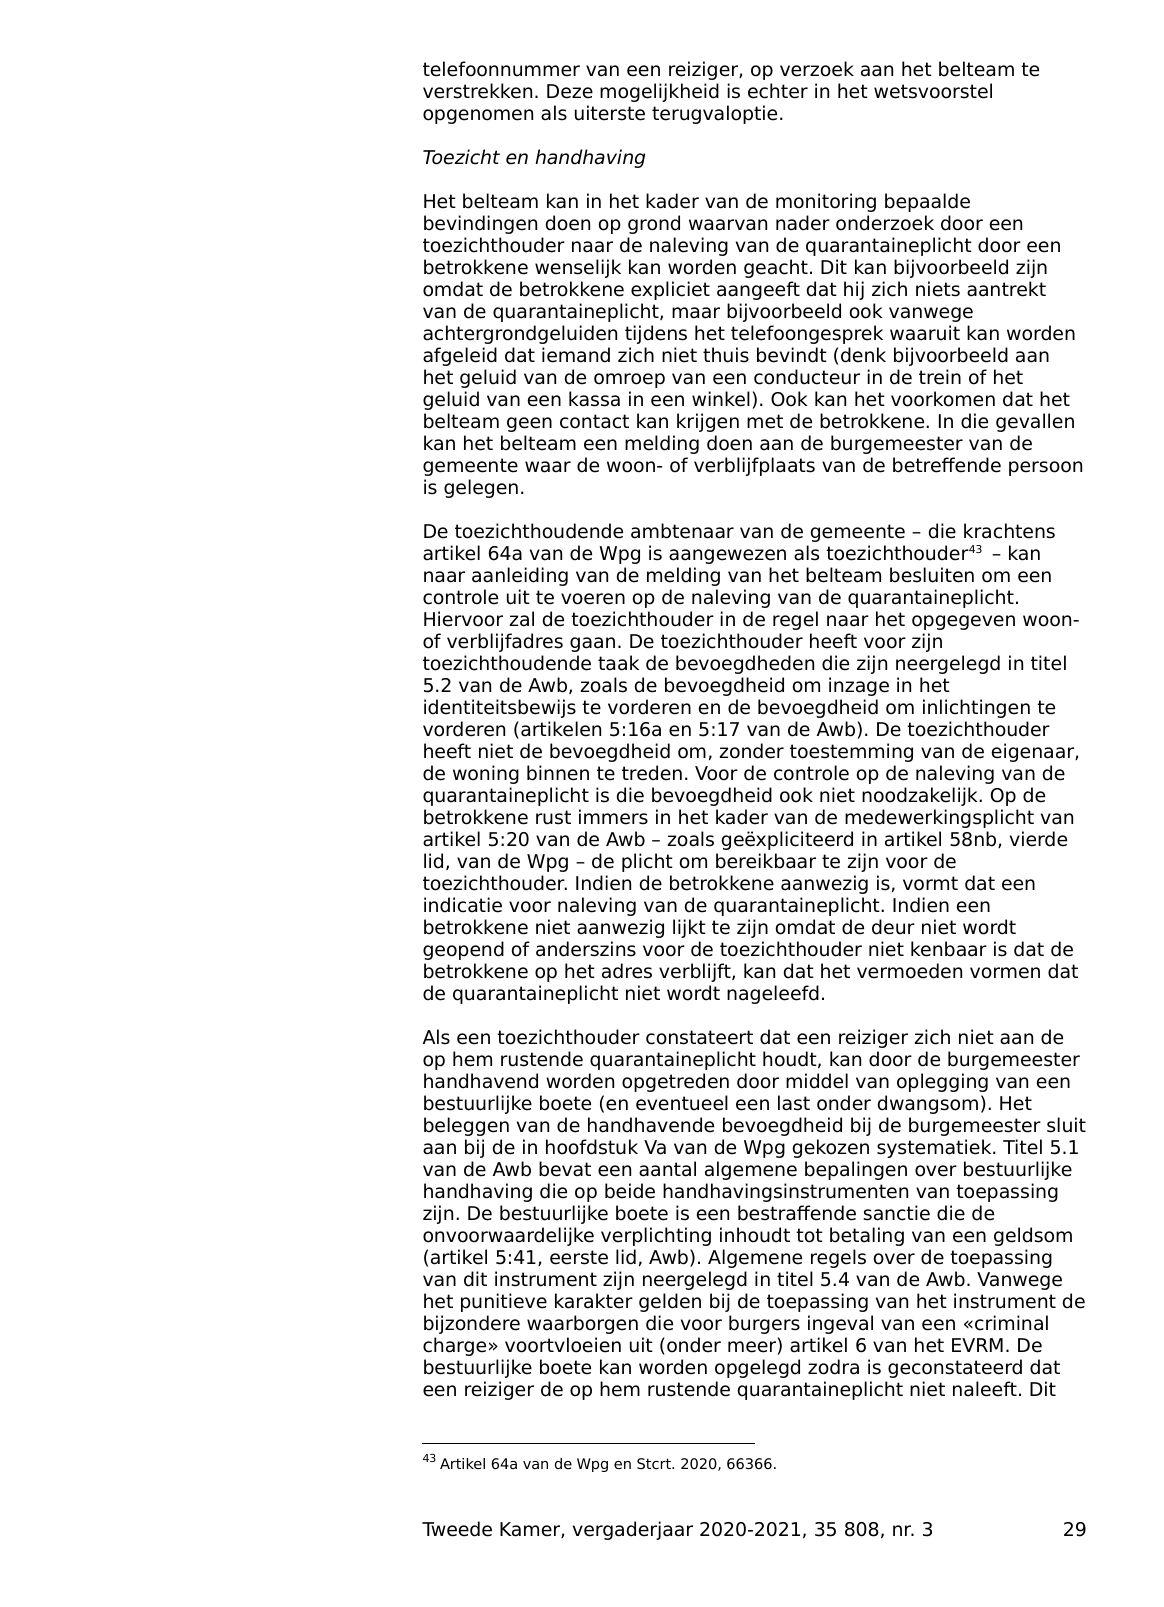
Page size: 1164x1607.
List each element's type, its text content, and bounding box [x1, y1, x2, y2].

subtitle Toezicht en handhaving [422, 147, 1087, 169]
text Het belteam kan in het kader van de monitoring bepaalde bevindingen doen op grond waarvan nader onderzoek door een toezichthouder naar de naleving van de quarantaineplicht door een betrokkene wenselijk kan worden geacht. Dit kan bijvoorbeeld zijn omdat de betrokkene expliciet aangeeft dat hij zich niets aantrekt van de quarantaineplicht, maar bijvoorbeeld ook vanwege achtergrondgeluiden tijdens het telefoongesprek waaruit kan worden afgeleid dat iemand zich niet thuis bevindt (denk bijvoorbeeld aan het geluid van de omroep van een conducteur in de trein of het geluid van een kassa in een winkel). Ook kan het voorkomen dat het belteam geen contact kan krijgen met de betrokkene. In die gevallen kan het belteam een melding doen aan de burgemeester van de gemeente waar de woon- of verblijfplaats van de betreffende persoon is gelegen. [422, 191, 1087, 499]
text telefoonnummer van een reiziger, op verzoek aan het belteam te verstrekken. Deze mogelijkheid is echter in het wetsvoorstel opgenomen als uiterste terugvaloptie. [422, 59, 1087, 125]
text Als een toezichthouder constateert dat een reiziger zich niet aan de op hem rustende quarantaineplicht houdt, kan door de burgemeester handhavend worden opgetreden door middel van oplegging van een bestuurlijke boete (en eventueel een last onder dwangsom). Het beleggen van de handhavende bevoegdheid bij de burgemeester sluit aan bij de in hoofdstuk Va van de Wpg gekozen systematiek. Titel 5.1 van de Awb bevat een aantal algemene bepalingen over bestuurlijke handhaving die op beide handhavingsinstrumenten van toepassing zijn. De bestuurlijke boete is een bestraffende sanctie die de onvoorwaardelijke verplichting inhoudt tot betaling van een geldsom (artikel 5:41, eerste lid, Awb). Algemene regels over de toepassing van dit instrument zijn neergelegd in titel 5.4 van de Awb. Vanwege het punitieve karakter gelden bij de toepassing van het instrument de bijzondere waarborgen die voor burgers ingeval van een «criminal charge» voortvloeien uit (onder meer) artikel 6 van het EVRM. De bestuurlijke boete kan worden opgelegd zodra is geconstateerd dat een reiziger de op hem rustende quarantaineplicht niet naleeft. Dit [422, 1027, 1087, 1401]
text De toezichthoudende ambtenaar van de gemeente – die krachtens artikel 64a van de Wpg is aangewezen als toezichthouder – kan naar aanleiding van de melding van het belteam besluiten om een controle uit te voeren op de naleving van de quarantaineplicht. Hiervoor zal de toezichthouder in de regel naar het opgegeven woon- of verblijfadres gaan. De toezichthouder heeft voor zijn toezichthoudende taak de bevoegdheden die zijn neergelegd in titel 5.2 van de Awb, zoals de bevoegdheid om inzage in het identiteitsbewijs te vorderen en de bevoegdheid om inlichtingen te vorderen (artikelen 5:16a en 5:17 van de Awb). De toezichthouder heeft niet de bevoegdheid om, zonder toestemming van de eigenaar, de woning binnen te treden. Voor de controle op de naleving van de quarantaineplicht is die bevoegdheid ook niet noodzakelijk. Op de betrokkene rust immers in het kader van de medewerkingsplicht van artikel 5:20 van de Awb – zoals geëxpliciteerd in artikel 58nb, vierde lid, van de Wpg – de plicht om bereikbaar te zijn voor de toezichthouder. Indien de betrokkene aanwezig is, vormt dat een indicatie voor naleving van de quarantaineplicht. Indien een betrokkene niet aanwezig lijkt te zijn omdat de deur niet wordt geopend of anderszins voor de toezichthouder niet kenbaar is dat de betrokkene op het adres verblijft, kan dat het vermoeden vormen dat de quarantaineplicht niet wordt nageleefd. [422, 521, 1087, 1005]
text Artikel 64a van de Wpg en Stcrt. 2020, 66366. [422, 1452, 1087, 1474]
